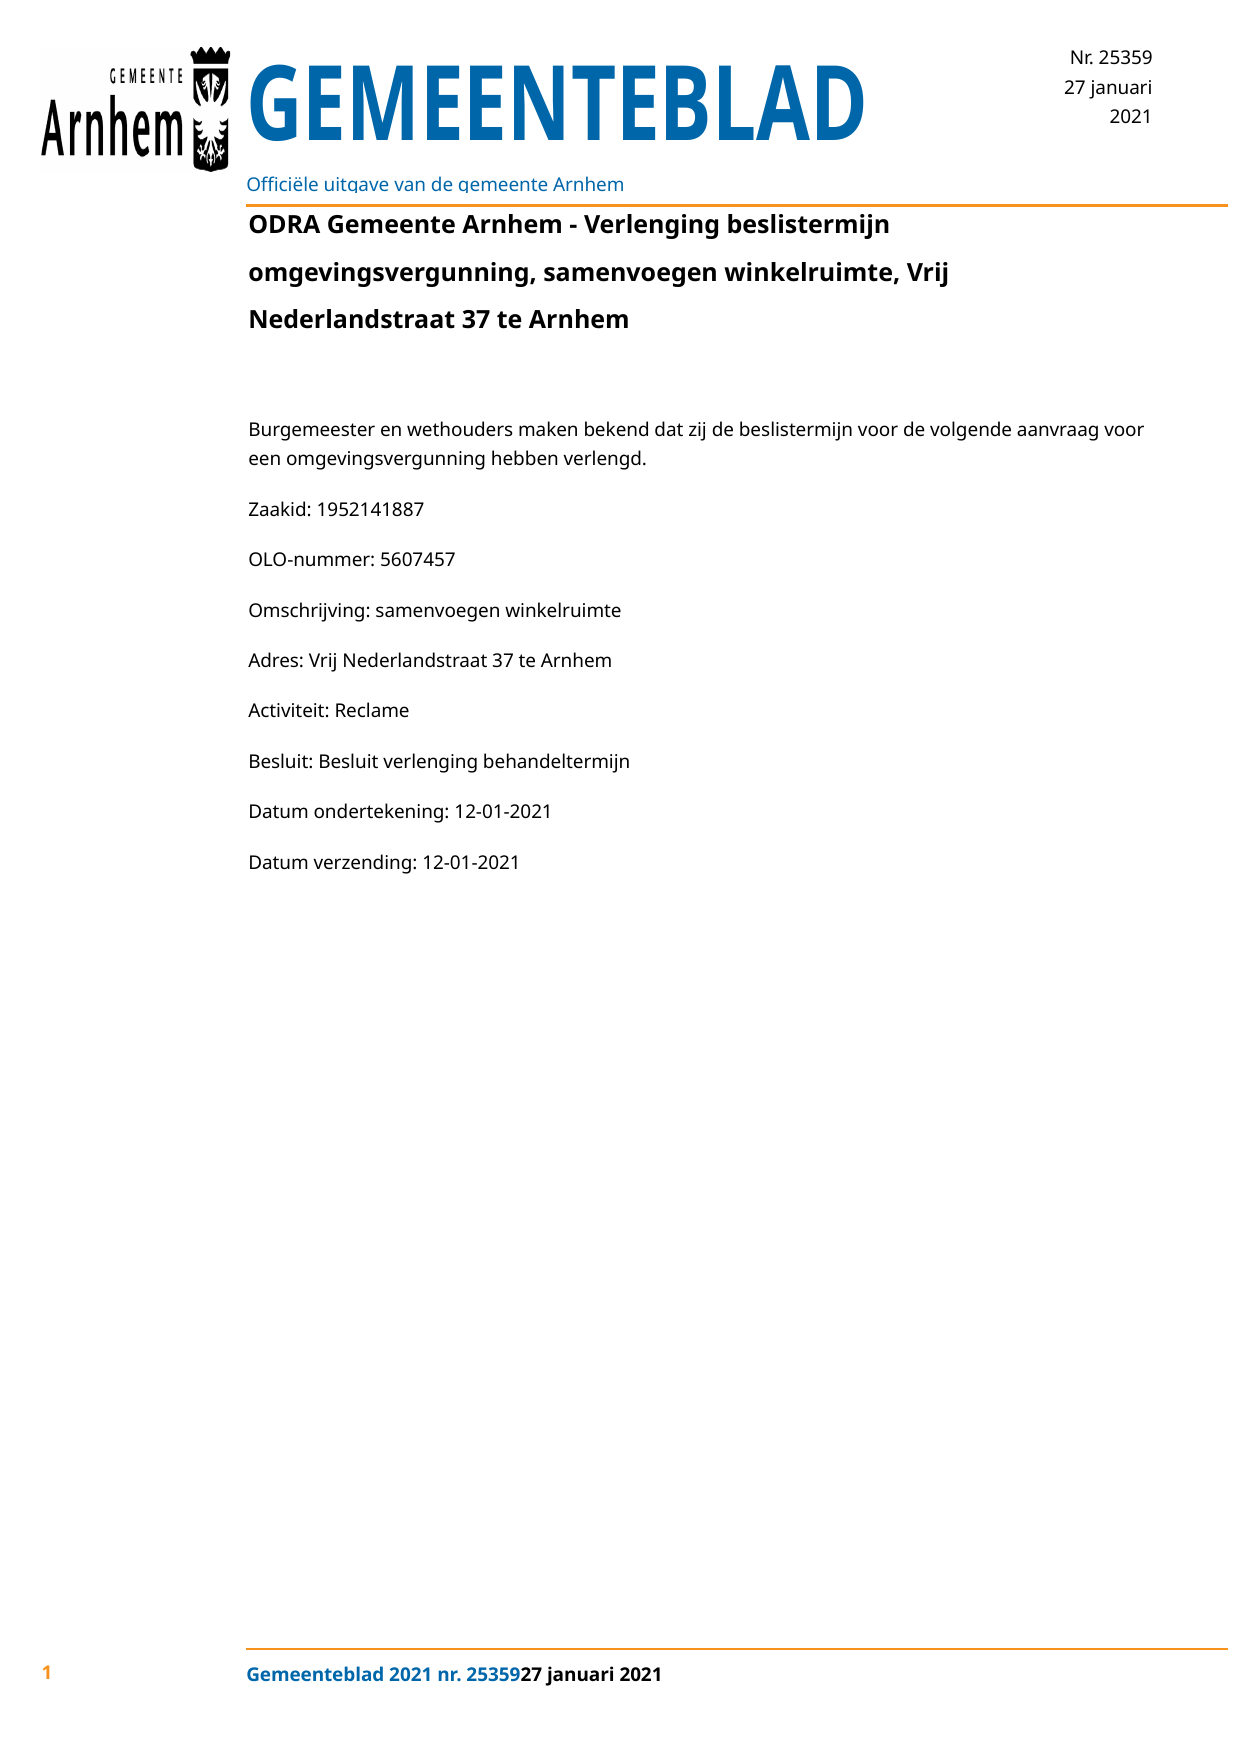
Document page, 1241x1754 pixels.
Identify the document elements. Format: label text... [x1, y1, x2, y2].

text ODRA Gemeente Arnhem - Verlenging beslistermijn omgevingsvergunning, samenvoegen winkelruimte, Vrij Nederlandstraat 37 te Arnhem [248, 207, 1152, 336]
picture [41, 47, 231, 172]
text OLO-nummer: 5607457 [248, 546, 1152, 572]
text Zaakid: 1952141887 [248, 496, 1152, 522]
text Adres: Vrij Nederlandstraat 37 te Arnhem [248, 647, 1152, 673]
text Besluit: Besluit verlenging behandeltermijn [248, 748, 1152, 774]
text Omschrijving: samenvoegen winkelruimte [248, 597, 1152, 622]
text Activiteit: Reclame [248, 698, 1152, 723]
text Datum ondertekening: 12-01-2021 [248, 798, 1152, 824]
text Burgemeester en wethouders maken bekend dat zij de beslistermijn voor de volgende aanvraag voor een omgevingsvergunning hebben verlengd. [248, 416, 1152, 471]
text Datum verzending: 12-01-2021 [248, 849, 1152, 874]
